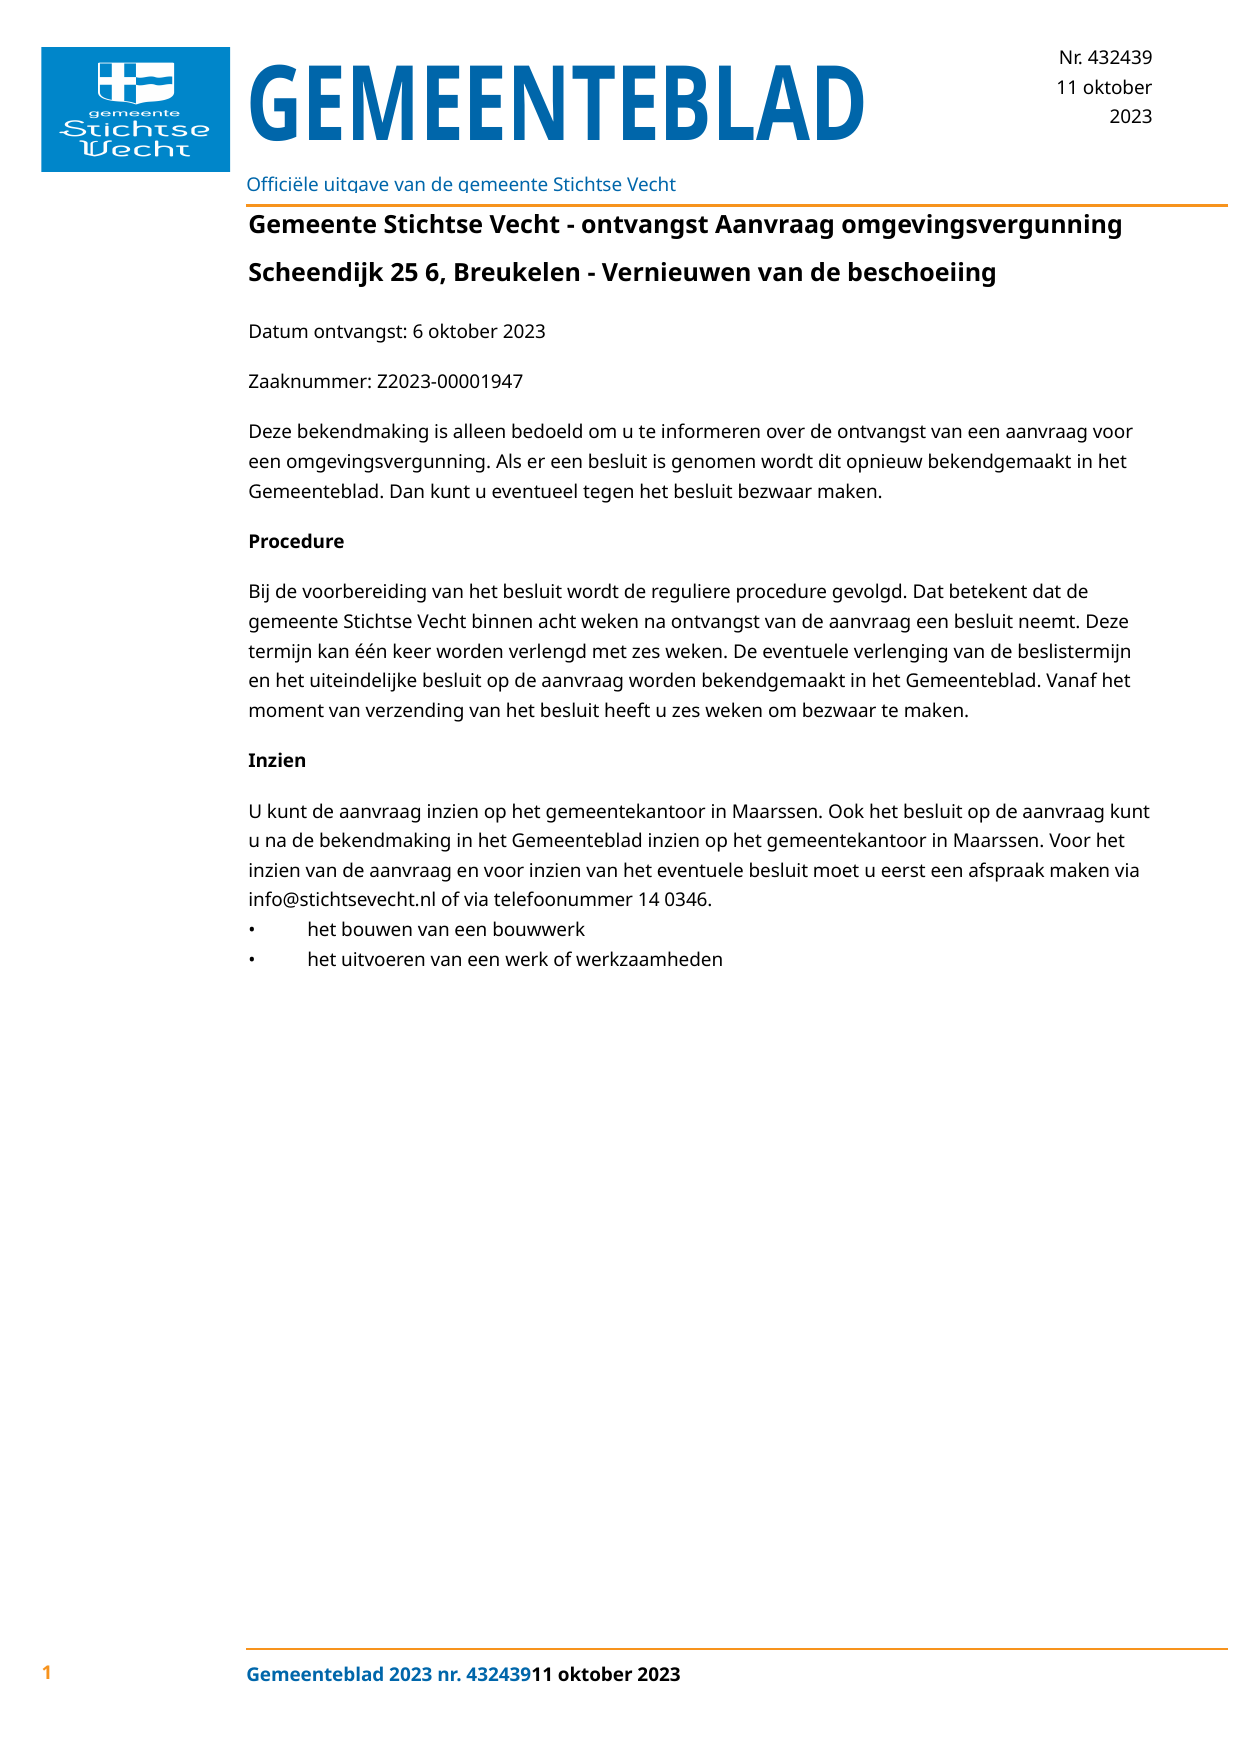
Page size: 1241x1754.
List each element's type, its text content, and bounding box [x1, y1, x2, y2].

text Datum ontvangst: 6 oktober 2023 [248, 318, 1152, 344]
text Inzien [248, 747, 1152, 773]
text Deze bekendmaking is alleen bedoeld om u te informeren over de ontvangst van een aanvraag voor een omgevingsvergunning. Als er een besluit is genomen wordt dit opnieuw bekendgemaakt in het Gemeenteblad. Dan kunt u eventueel tegen het besluit bezwaar maken. [248, 419, 1152, 504]
text Procedure [248, 528, 1152, 554]
picture [99, 63, 135, 101]
text Gemeente Stichtse Vecht - ontvangst Aanvraag omgevingsvergunning Scheendijk 25 6, Breukelen - Vernieuwen van de beschoeiing [248, 207, 1152, 288]
text Bij de voorbereiding van het besluit wordt de reguliere procedure gevolgd. Dat betekent dat de gemeente Stichtse Vecht binnen acht weken na ontvangst van de aanvraag een besluit neemt. Deze termijn kan één keer worden verlengd met zes weken. De eventuele verlenging van de beslistermijn en het uiteindelijke besluit op de aanvraag worden bekendgemaakt in het Gemeenteblad. Vanaf het moment van verzending van het besluit heeft u zes weken om bezwaar te maken. [248, 579, 1152, 723]
list het uitvoeren van een werk of werkzaamheden [248, 946, 1152, 972]
text Zaaknummer: Z2023-00001947 [248, 368, 1152, 394]
text U kunt de aanvraag inzien op het gemeentekantoor in Maarssen. Ook het besluit op de aanvraag kunt u na de bekendmaking in het Gemeenteblad inzien op het gemeentekantoor in Maarssen. Voor het inzien van de aanvraag en voor inzien van het eventuele besluit moet u eerst een afspraak maken via info@stichtsevecht.nl of via telefoonummer 14 0346. [248, 798, 1152, 912]
picture [137, 63, 174, 103]
list het bouwen van een bouwwerk [248, 916, 1152, 942]
